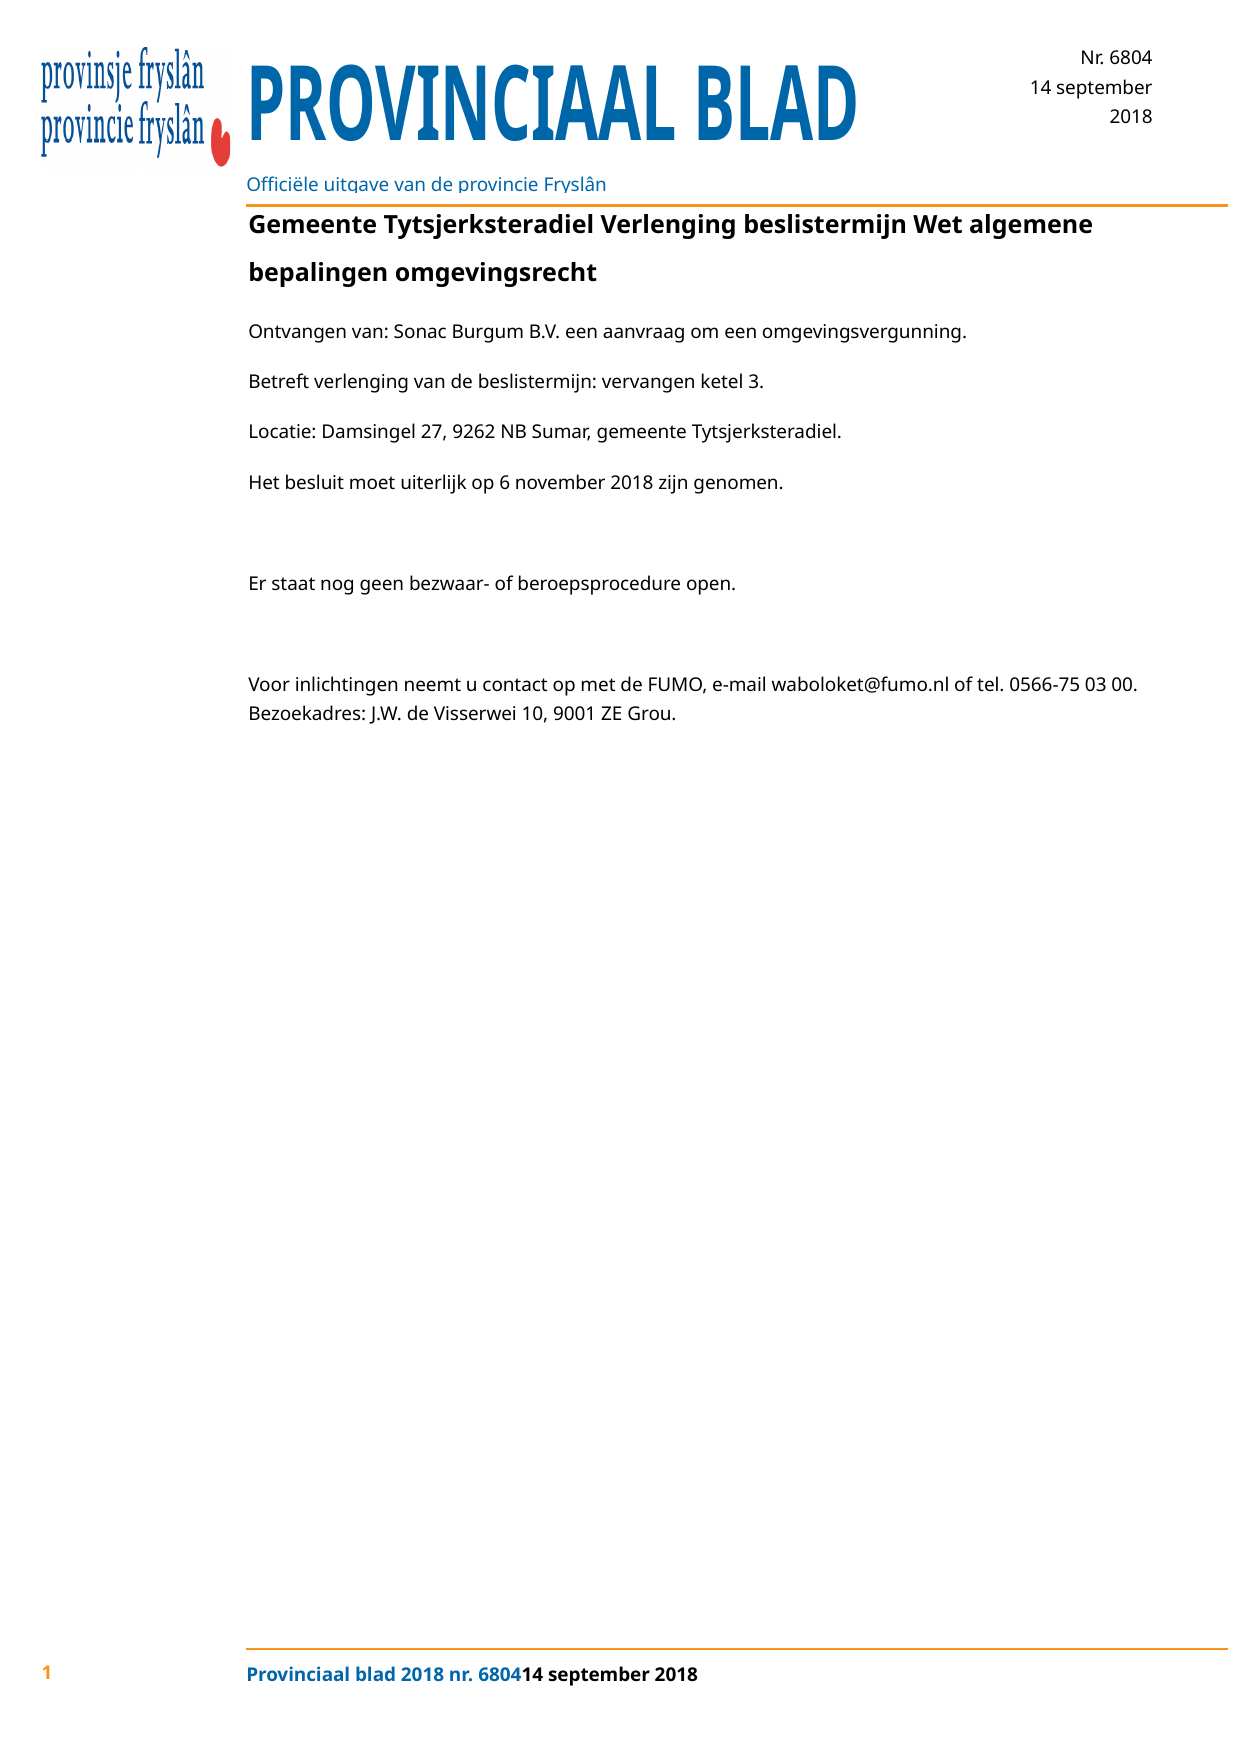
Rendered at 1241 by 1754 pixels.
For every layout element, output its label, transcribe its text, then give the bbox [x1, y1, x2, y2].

text Het besluit moet uiterlijk op 6 november 2018 zijn genomen. [248, 469, 1152, 495]
text Voor inlichtingen neemt u contact op met de FUMO, e-mail waboloket@fumo.nl of tel. 0566-75 03 00. Bezoekadres: J.W. de Visserwei 10, 9001 ZE Grou. [248, 671, 1152, 726]
text Locatie: Damsingel 27, 9262 NB Sumar, gemeente Tytsjerksteradiel. [248, 419, 1152, 444]
picture [41, 47, 231, 172]
text Ontvangen van: Sonac Burgum B.V. een aanvraag om een omgevingsvergunning. [248, 318, 1152, 344]
text Er staat nog geen bezwaar- of beroepsprocedure open. [248, 570, 1152, 596]
text Betreft verlenging van de beslistermijn: vervangen ketel 3. [248, 368, 1152, 394]
text Gemeente Tytsjerksteradiel Verlenging beslistermijn Wet algemene bepalingen omgevingsrecht [248, 207, 1152, 288]
